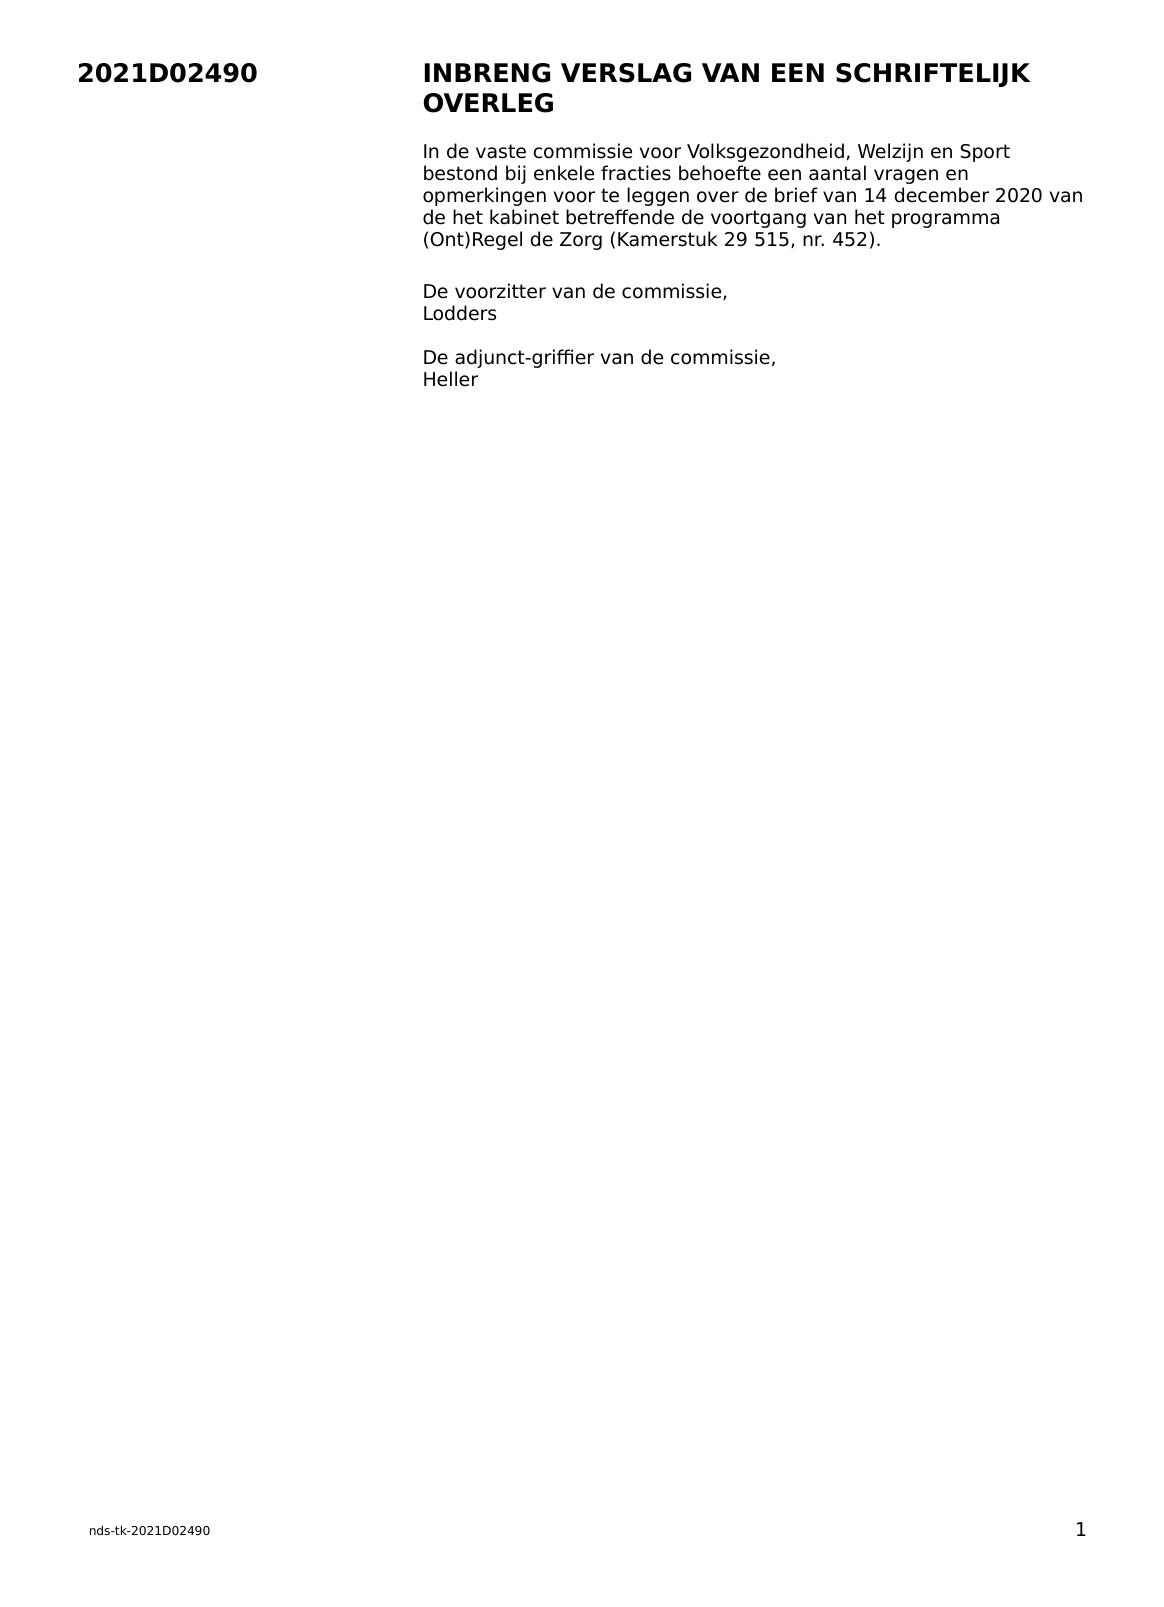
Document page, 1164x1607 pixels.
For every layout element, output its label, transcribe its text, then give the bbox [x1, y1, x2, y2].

text De adjunct-griffier van de commissie, Heller [422, 347, 1087, 391]
text In de vaste commissie voor Volksgezondheid, Welzijn en Sport bestond bij enkele fracties behoefte een aantal vragen en opmerkingen voor te leggen over de brief van 14 december 2020 van de het kabinet betreffende de voortgang van het programma (Ont)Regel de Zorg (Kamerstuk 29 515, nr. 452). [422, 141, 1087, 251]
text De voorzitter van de commissie, Lodders [422, 281, 1087, 324]
text nds-tk-2021D02490 [88, 1524, 323, 1538]
text 2021D02490 INBRENG VERSLAG VAN EEN SCHRIFTELIJK OVERLEG [77, 59, 1087, 118]
